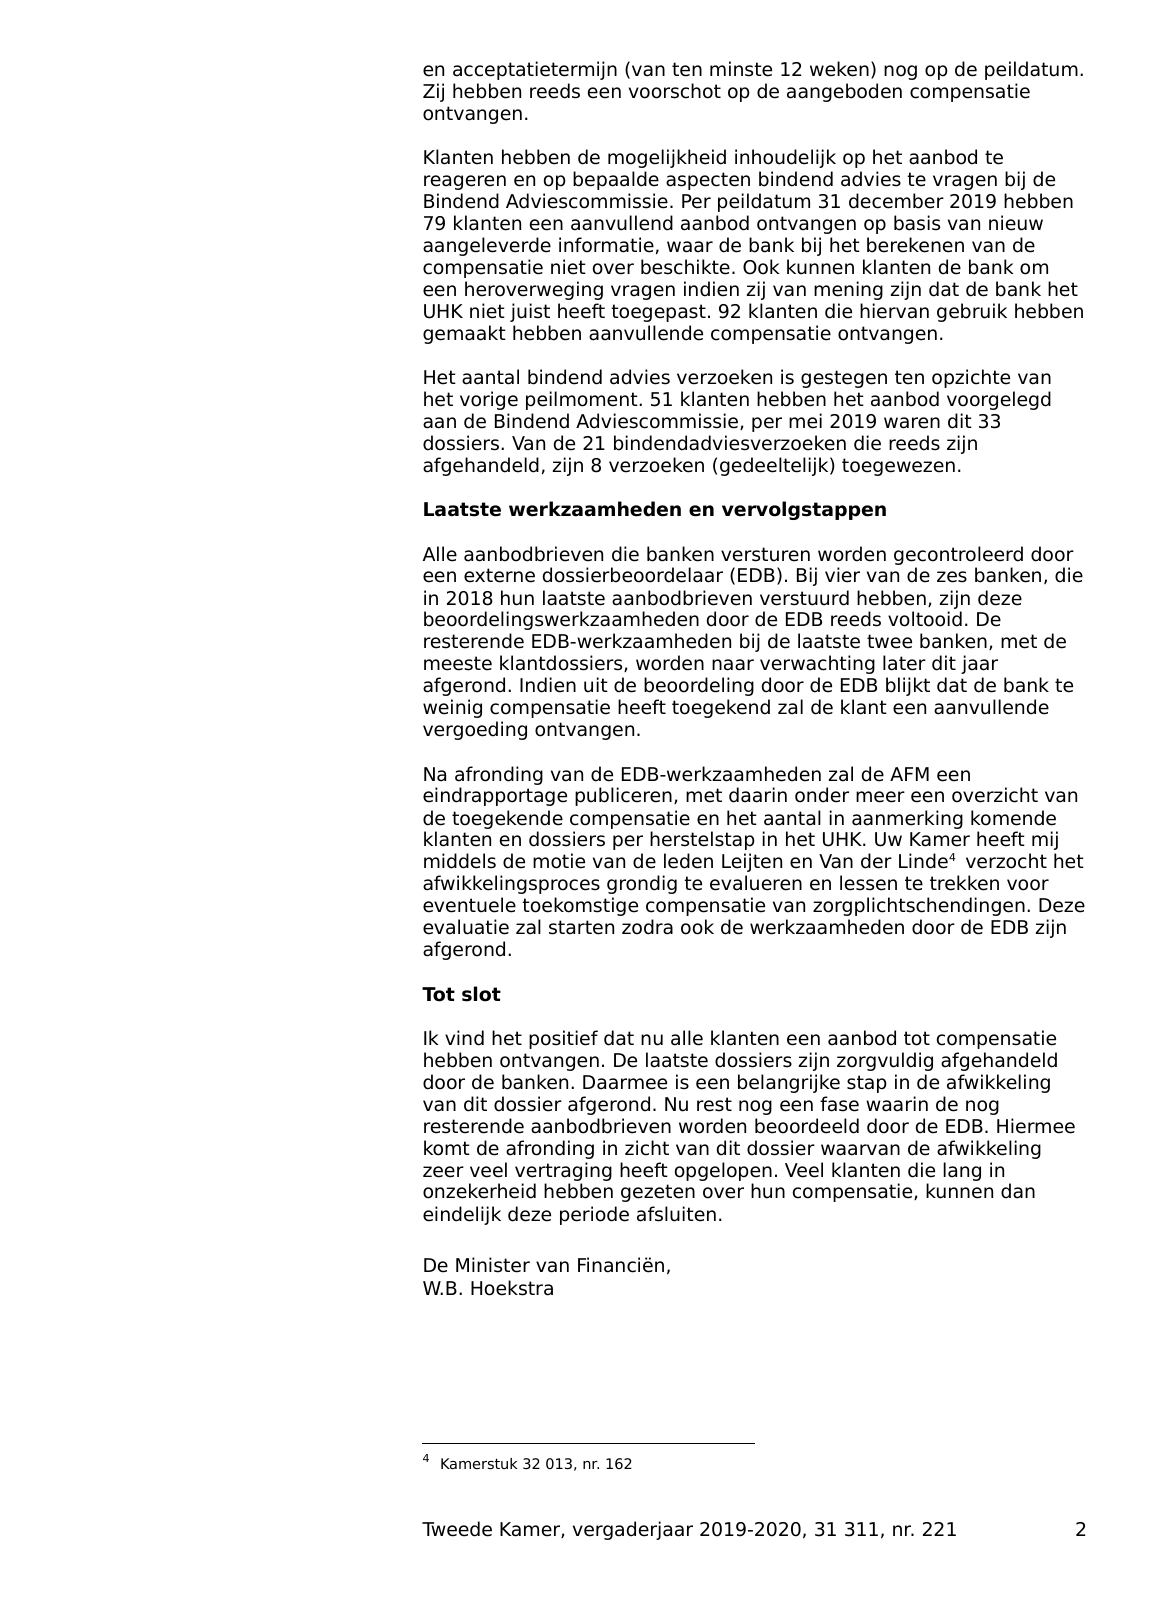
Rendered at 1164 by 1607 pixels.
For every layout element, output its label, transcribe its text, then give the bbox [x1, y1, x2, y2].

text De Minister van Financiën, W.B. Hoekstra [422, 1255, 1087, 1299]
text Ik vind het positief dat nu alle klanten een aanbod tot compensatie hebben ontvangen. De laatste dossiers zijn zorgvuldig afgehandeld door de banken. Daarmee is een belangrijke stap in de afwikkeling van dit dossier afgerond. Nu rest nog een fase waarin de nog resterende aanbodbrieven worden beoordeeld door de EDB. Hiermee komt de afronding in zicht van dit dossier waarvan de afwikkeling zeer veel vertraging heeft opgelopen. Veel klanten die lang in onzekerheid hebben gezeten over hun compensatie, kunnen dan eindelijk deze periode afsluiten. [422, 1028, 1087, 1225]
text en acceptatietermijn (van ten minste 12 weken) nog op de peildatum. Zij hebben reeds een voorschot op de aangeboden compensatie ontvangen. [422, 59, 1087, 125]
subtitle Laatste werkzaamheden en vervolgstappen [422, 499, 1087, 521]
text Na afronding van de EDB-werkzaamheden zal de AFM een eindrapportage publiceren, met daarin onder meer een overzicht van de toegekende compensatie en het aantal in aanmerking komende klanten en dossiers per herstelstap in het UHK. Uw Kamer heeft mij middels de motie van de leden Leijten en Van der Linde verzocht het afwikkelingsproces grondig te evalueren en lessen te trekken voor eventuele toekomstige compensatie van zorgplichtschendingen. Deze evaluatie zal starten zodra ook de werkzaamheden door de EDB zijn afgerond. [422, 763, 1087, 961]
text Alle aanbodbrieven die banken versturen worden gecontroleerd door een externe dossierbeoordelaar (EDB). Bij vier van de zes banken, die in 2018 hun laatste aanbodbrieven verstuurd hebben, zijn deze beoordelingswerkzaamheden door de EDB reeds voltooid. De resterende EDB-werkzaamheden bij de laatste twee banken, met de meeste klantdossiers, worden naar verwachting later dit jaar afgerond. Indien uit de beoordeling door de EDB blijkt dat de bank te weinig compensatie heeft toegekend zal de klant een aanvullende vergoeding ontvangen. [422, 543, 1087, 741]
text Het aantal bindend advies verzoeken is gestegen ten opzichte van het vorige peilmoment. 51 klanten hebben het aanbod voorgelegd aan de Bindend Adviescommissie, per mei 2019 waren dit 33 dossiers. Van de 21 bindendadviesverzoeken die reeds zijn afgehandeld, zijn 8 verzoeken (gedeeltelijk) toegewezen. [422, 367, 1087, 477]
subtitle Tot slot [422, 983, 1087, 1005]
text Klanten hebben de mogelijkheid inhoudelijk op het aanbod te reageren en op bepaalde aspecten bindend advies te vragen bij de Bindend Adviescommissie. Per peildatum 31 december 2019 hebben 79 klanten een aanvullend aanbod ontvangen op basis van nieuw aangeleverde informatie, waar de bank bij het berekenen van de compensatie niet over beschikte. Ook kunnen klanten de bank om een heroverweging vragen indien zij van mening zijn dat de bank het UHK niet juist heeft toegepast. 92 klanten die hiervan gebruik hebben gemaakt hebben aanvullende compensatie ontvangen. [422, 147, 1087, 345]
text Kamerstuk 32 013, nr. 162 [422, 1452, 1087, 1474]
